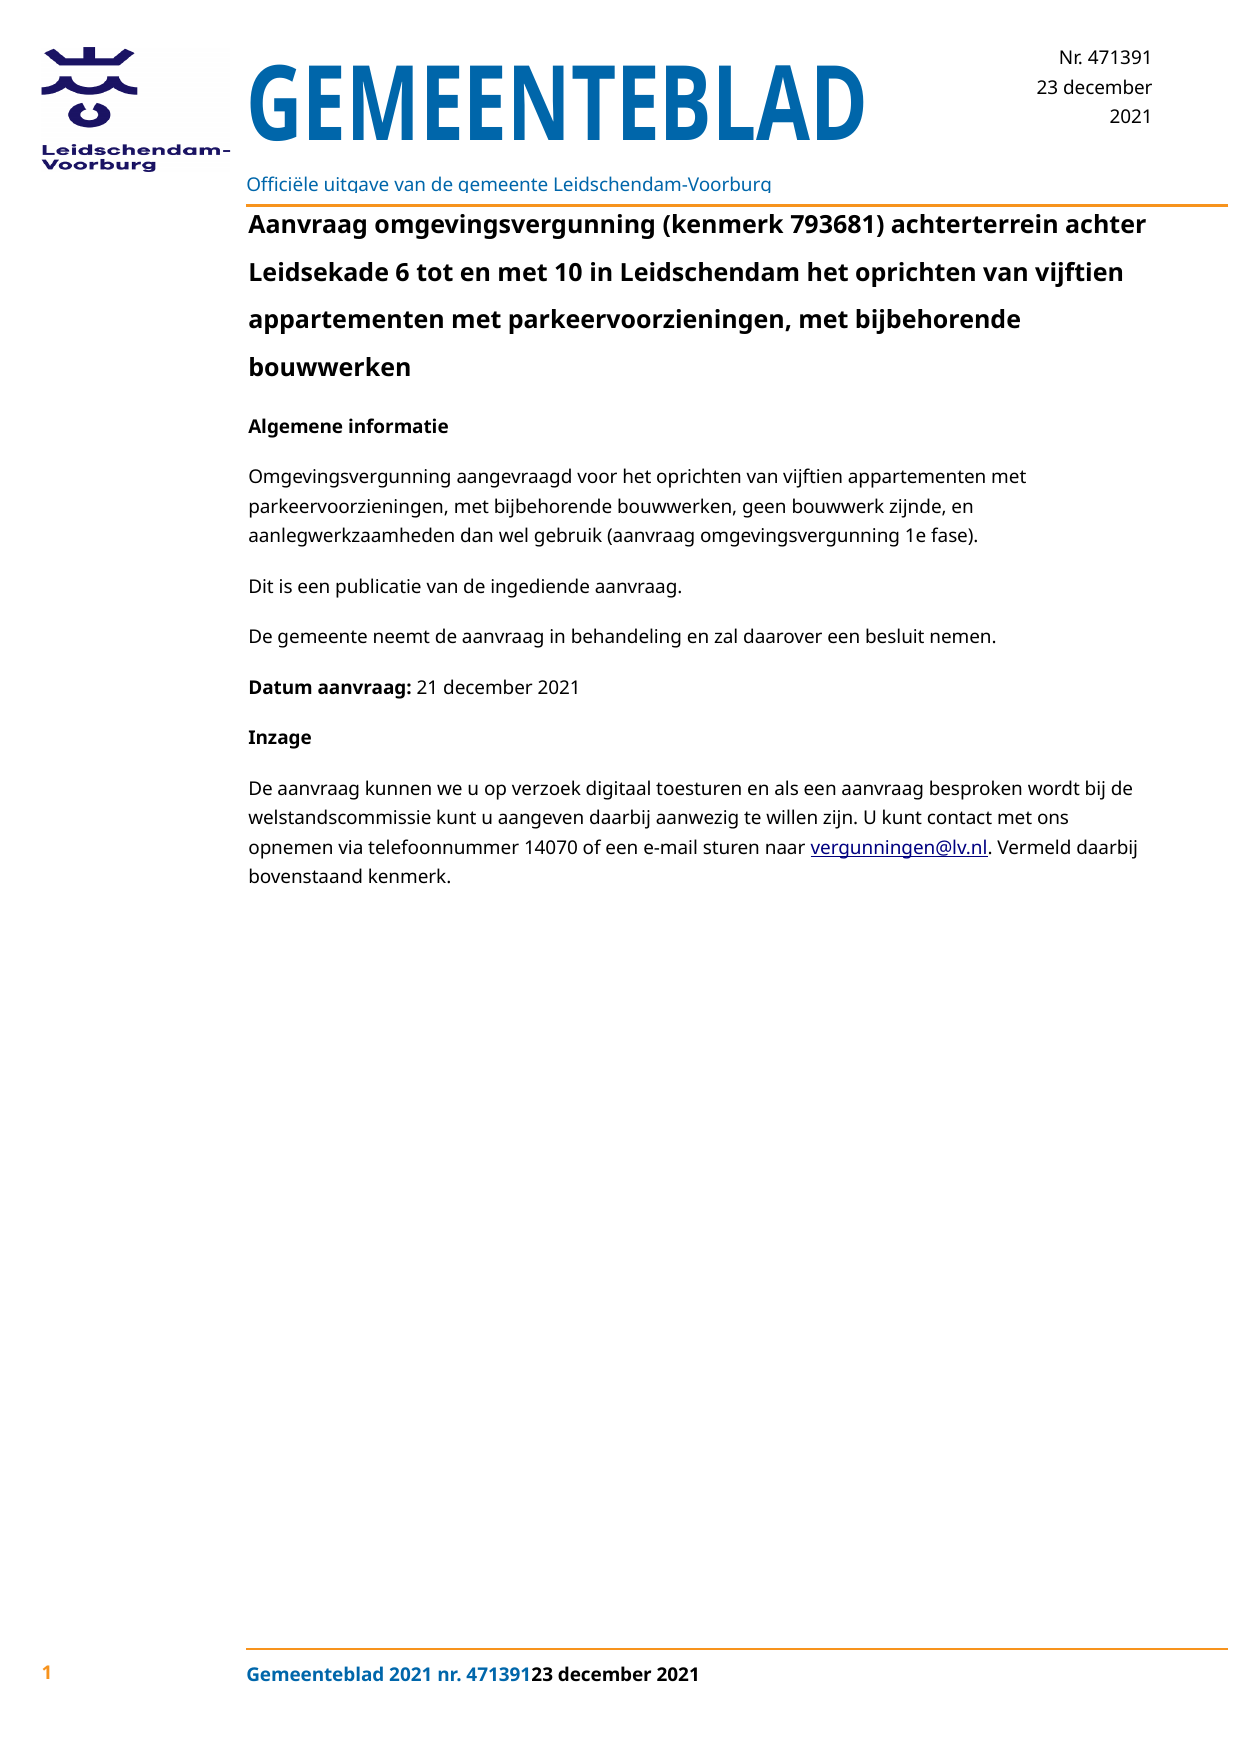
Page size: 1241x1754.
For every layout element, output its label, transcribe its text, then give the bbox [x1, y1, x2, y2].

text Aanvraag omgevingsvergunning (kenmerk 793681) achterterrein achter Leidsekade 6 tot en met 10 in Leidschendam het oprichten van vijftien appartementen met parkeervoorzieningen, met bijbehorende bouwwerken [248, 207, 1152, 384]
picture [41, 47, 231, 172]
text Omgevingsvergunning aangevraagd voor het oprichten van vijftien appartementen met parkeervoorzieningen, met bijbehorende bouwwerken, geen bouwwerk zijnde, en aanlegwerkzaamheden dan wel gebruik (aanvraag omgevingsvergunning 1e fase). [248, 463, 1152, 548]
text Inzage [248, 724, 1152, 750]
text Datum aanvraag: 21 december 2021 [248, 674, 1152, 700]
text De aanvraag kunnen we u op verzoek digitaal toesturen en als een aanvraag besproken wordt bij de welstandscommissie kunt u aangeven daarbij aanwezig te willen zijn. U kunt contact met ons opnemen via telefoonnummer 14070 of een e-mail sturen naar vergunningen@lv.nl. Vermeld daarbij bovenstaand kenmerk. [248, 775, 1152, 889]
text De gemeente neemt de aanvraag in behandeling en zal daarover een besluit nemen. [248, 623, 1152, 649]
text Dit is een publicatie van de ingediende aanvraag. [248, 573, 1152, 599]
text Algemene informatie [248, 413, 1152, 439]
